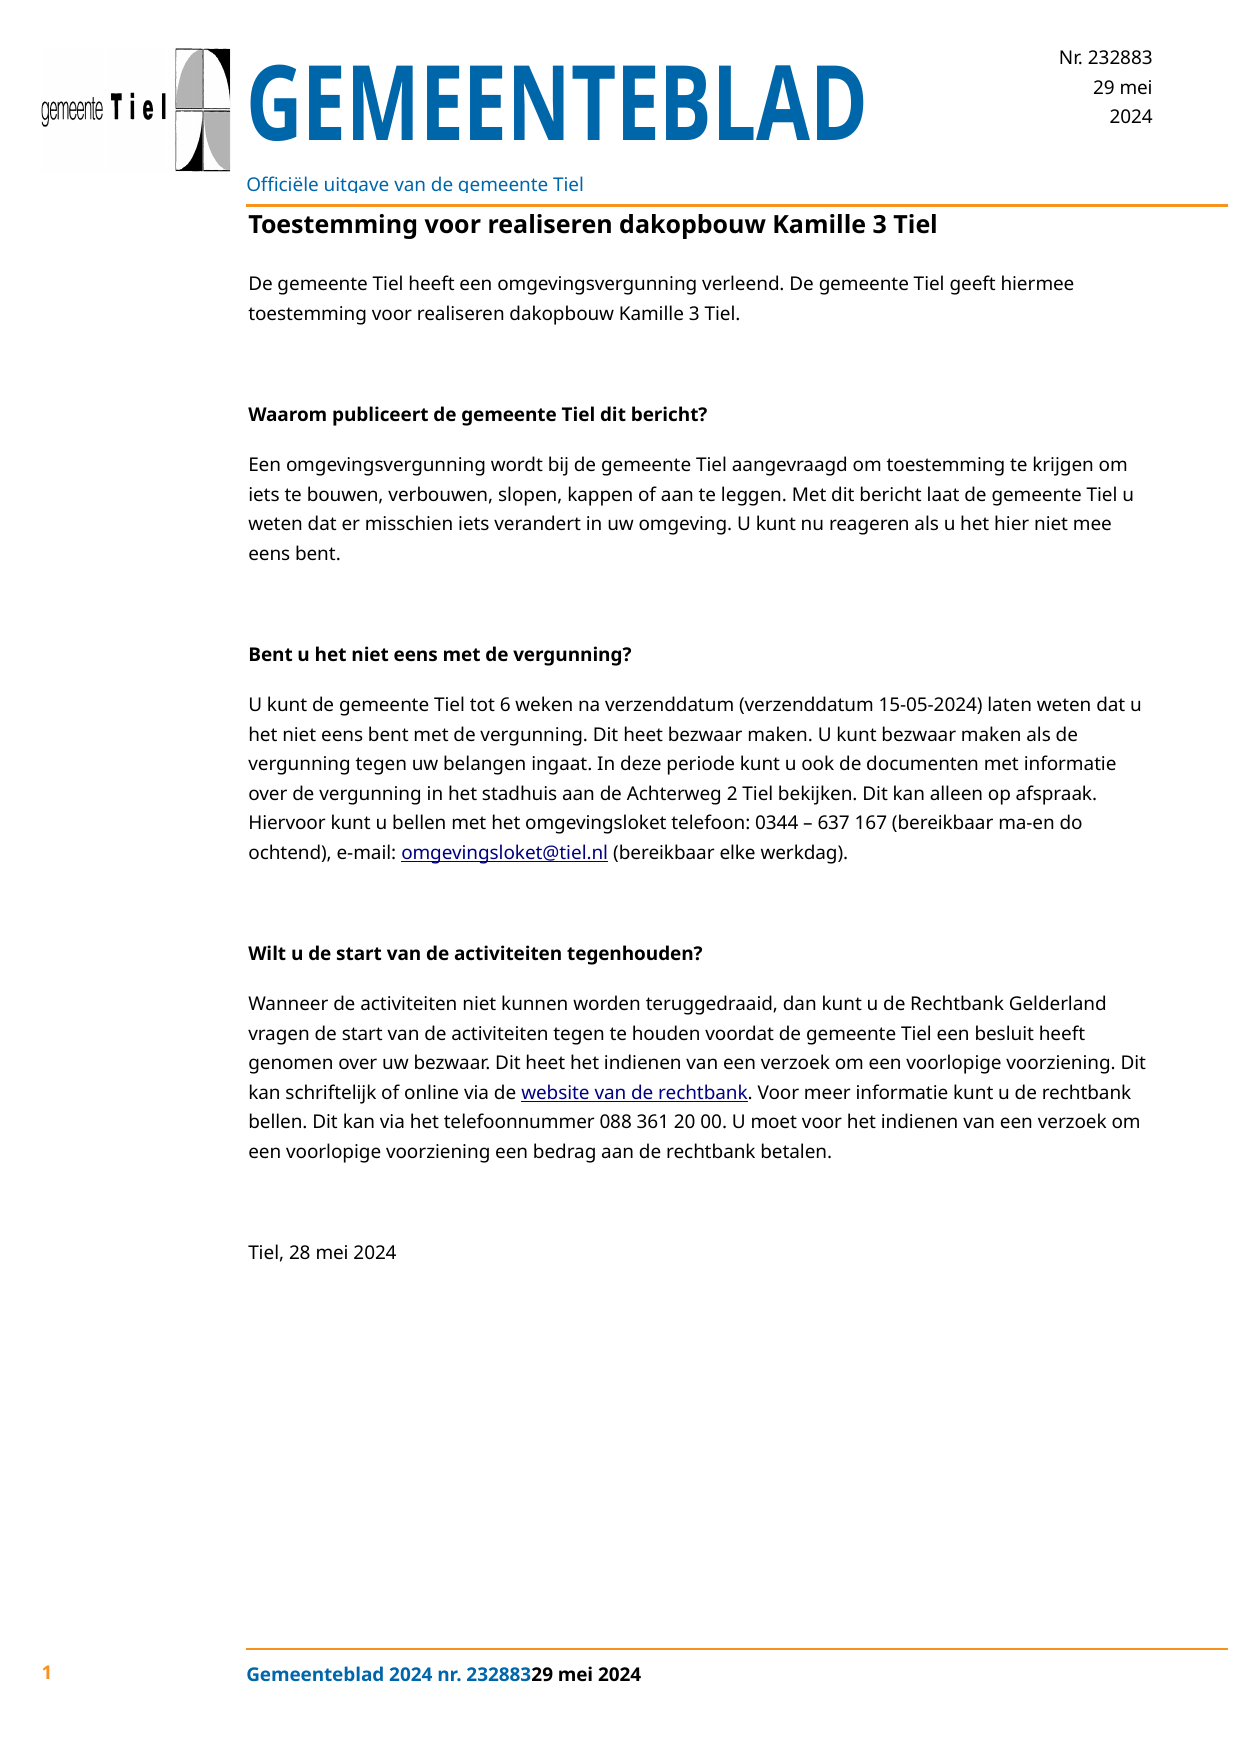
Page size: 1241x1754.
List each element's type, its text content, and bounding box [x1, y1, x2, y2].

text Tiel, 28 mei 2024 [248, 1239, 1152, 1265]
text Wilt u de start van de activiteiten tegenhouden? [248, 940, 1152, 966]
text Waarom publiceert de gemeente Tiel dit bericht? [248, 401, 1152, 426]
text Bent u het niet eens met de vergunning? [248, 641, 1152, 666]
text De gemeente Tiel heeft een omgevingsvergunning verleend. De gemeente Tiel geeft hiermee toestemming voor realiseren dakopbouw Kamille 3 Tiel. [248, 270, 1152, 326]
picture [41, 47, 231, 172]
text Toestemming voor realiseren dakopbouw Kamille 3 Tiel [248, 207, 1152, 241]
text Wanneer de activiteiten niet kunnen worden teruggedraaid, dan kunt u de Rechtbank Gelderland vragen de start van de activiteiten tegen te houden voordat de gemeente Tiel een besluit heeft genomen over uw bezwaar. Dit heet het indienen van een verzoek om een voorlopige voorziening. Dit kan schriftelijk of online via de website van de rechtbank. Voor meer informatie kunt u de rechtbank bellen. Dit kan via het telefoonnummer 088 361 20 00. U moet voor het indienen van een verzoek om een voorlopige voorziening een bedrag aan de rechtbank betalen. [248, 990, 1152, 1164]
text U kunt de gemeente Tiel tot 6 weken na verzenddatum (verzenddatum 15-05-2024) laten weten dat u het niet eens bent met de vergunning. Dit heet bezwaar maken. U kunt bezwaar maken als de vergunning tegen uw belangen ingaat. In deze periode kunt u ook de documenten met informatie over de vergunning in het stadhuis aan de Achterweg 2 Tiel bekijken. Dit kan alleen op afspraak. Hiervoor kunt u bellen met het omgevingsloket telefoon: 0344 – 637 167 (bereikbaar ma-en do ochtend), e-mail: omgevingsloket@tiel.nl (bereikbaar elke werkdag). [248, 691, 1152, 865]
text Een omgevingsvergunning wordt bij de gemeente Tiel aangevraagd om toestemming te krijgen om iets te bouwen, verbouwen, slopen, kappen of aan te leggen. Met dit bericht laat de gemeente Tiel u weten dat er misschien iets verandert in uw omgeving. U kunt nu reageren als u het hier niet mee eens bent. [248, 451, 1152, 566]
